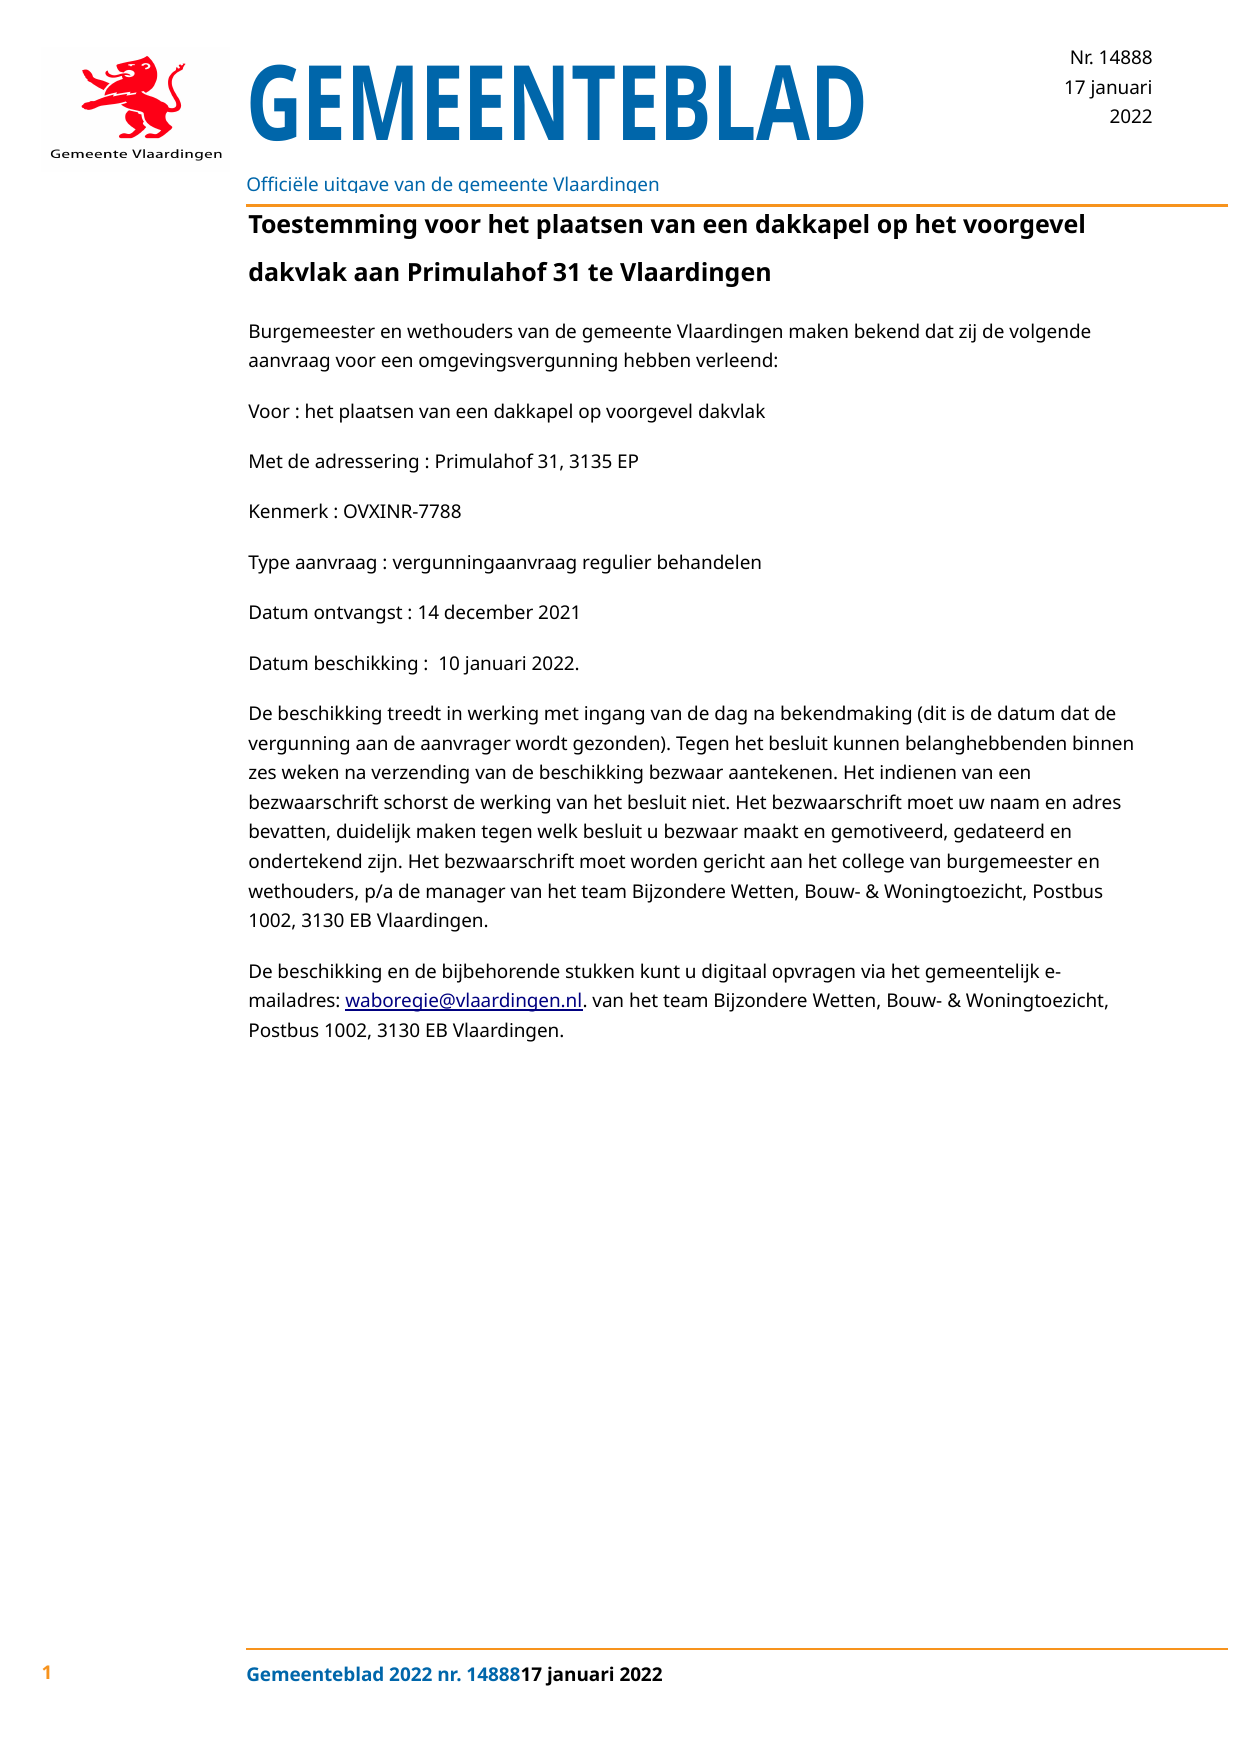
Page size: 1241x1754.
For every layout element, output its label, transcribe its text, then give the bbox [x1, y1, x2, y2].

text Voor : het plaatsen van een dakkapel op voorgevel dakvlak [248, 398, 1152, 424]
text Kenmerk : OVXINR-7788 [248, 499, 1152, 524]
text Burgemeester en wethouders van de gemeente Vlaardingen maken bekend dat zij de volgende aanvraag voor een omgevingsvergunning hebben verleend: [248, 318, 1152, 373]
text Datum beschikking : 10 januari 2022. [248, 650, 1152, 676]
text Met de adressering : Primulahof 31, 3135 EP [248, 448, 1152, 474]
text Type aanvraag : vergunningaanvraag regulier behandelen [248, 549, 1152, 575]
picture [41, 47, 231, 172]
text Toestemming voor het plaatsen van een dakkapel op het voorgevel dakvlak aan Primulahof 31 te Vlaardingen [248, 207, 1152, 288]
text De beschikking treedt in werking met ingang van de dag na bekendmaking (dit is de datum dat de vergunning aan de aanvrager wordt gezonden). Tegen het besluit kunnen belanghebbenden binnen zes weken na verzending van de beschikking bezwaar aantekenen. Het indienen van een bezwaarschrift schorst de werking van het besluit niet. Het bezwaarschrift moet uw naam en adres bevatten, duidelijk maken tegen welk besluit u bezwaar maakt en gemotiveerd, gedateerd en ondertekend zijn. Het bezwaarschrift moet worden gericht aan het college van burgemeester en wethouders, p/a de manager van het team Bijzondere Wetten, Bouw- & Woningtoezicht, Postbus 1002, 3130 EB Vlaardingen. [248, 700, 1152, 933]
text Datum ontvangst : 14 december 2021 [248, 599, 1152, 625]
text De beschikking en de bijbehorende stukken kunt u digitaal opvragen via het gemeentelijk e-mailadres: waboregie@vlaardingen.nl. van het team Bijzondere Wetten, Bouw- & Woningtoezicht, Postbus 1002, 3130 EB Vlaardingen. [248, 958, 1152, 1043]
